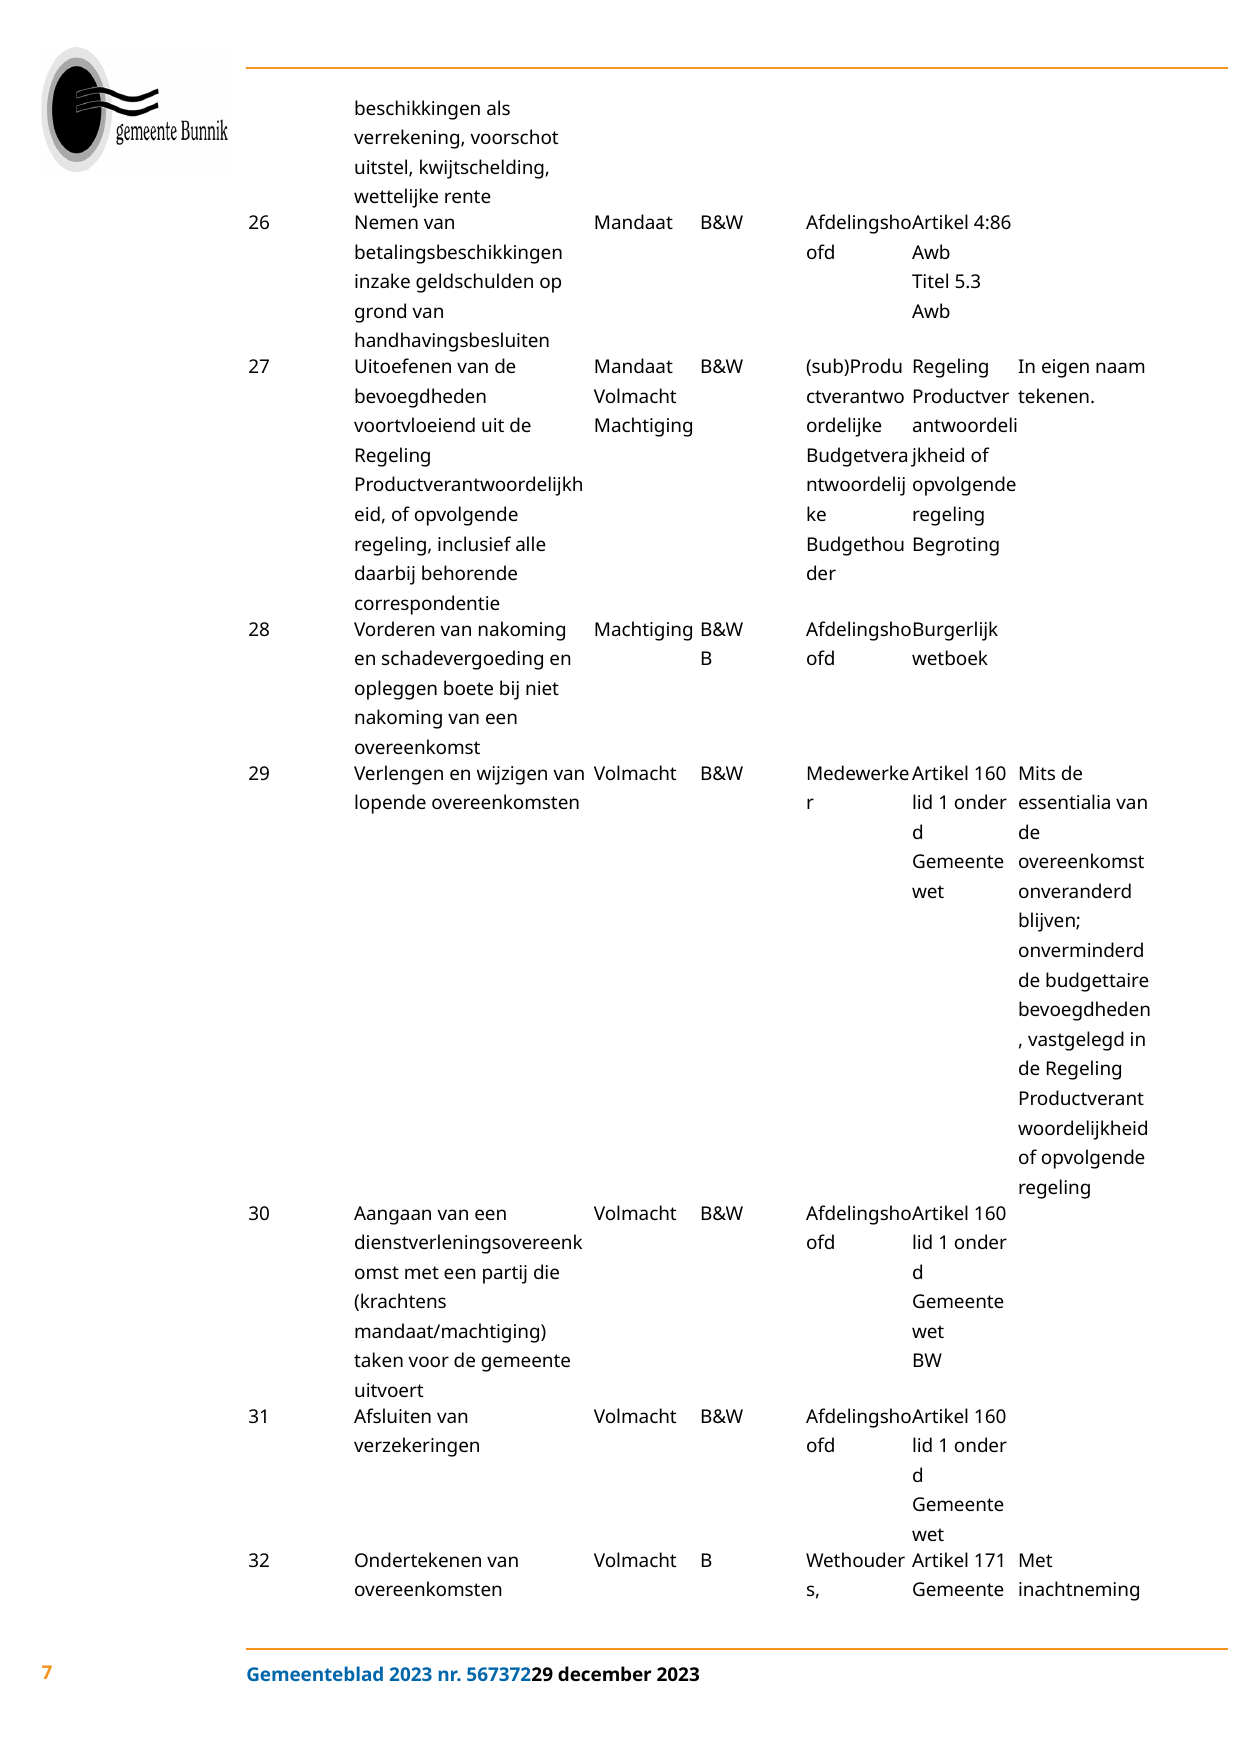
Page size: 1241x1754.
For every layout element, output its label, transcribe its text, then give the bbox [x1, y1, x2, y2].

table_cell [1018, 616, 1152, 760]
table_cell Volmacht [594, 1547, 700, 1602]
table_cell B&W [700, 760, 806, 1200]
table_cell [912, 95, 1018, 209]
table_cell B&W [700, 209, 806, 353]
table_cell Artikel 171 Gemeente [912, 1547, 1018, 1602]
table_cell Nemen van betalingsbeschikkingen inzake geldschulden op grond van handhavingsbesluiten [354, 209, 594, 353]
table_cell Artikel 160 lid 1 onder d Gemeentewet BW [912, 1200, 1018, 1403]
table_cell (sub)Productverantwoordelijke Budgetverantwoordelijke Budgethouder [806, 353, 912, 616]
table_cell [1018, 1200, 1152, 1403]
table_cell Afsluiten van verzekeringen [354, 1403, 594, 1547]
table_cell Mandaat Volmacht Machtiging [594, 353, 700, 616]
table_cell Artikel 160 lid 1 onder d Gemeentewet [912, 1403, 1018, 1547]
table_cell [1018, 209, 1152, 353]
table_cell 32 [248, 1547, 354, 1602]
table_cell In eigen naam tekenen. [1018, 353, 1152, 616]
table_cell [594, 95, 700, 209]
table_cell B&W [700, 1200, 806, 1403]
table_cell beschikkingen als verrekening, voorschot uitstel, kwijtschelding, wettelijke rente [354, 95, 594, 209]
table_cell Afdelingshoofd [806, 616, 912, 760]
table_cell B&W [700, 1403, 806, 1547]
table_cell Medewerker [806, 760, 912, 1200]
table_cell 26 [248, 209, 354, 353]
table_cell Artikel 160 lid 1 onder d Gemeentewet [912, 760, 1018, 1200]
table_cell Burgerlijk wetboek [912, 616, 1018, 760]
table_cell 27 [248, 353, 354, 616]
table_cell B [700, 1547, 806, 1602]
table_cell Volmacht [594, 1200, 700, 1403]
table_cell Regeling Productverantwoordelijkheid of opvolgende regeling Begroting [912, 353, 1018, 616]
table_cell [1018, 1403, 1152, 1547]
table_cell Wethouders, [806, 1547, 912, 1602]
table_cell Met inachtneming [1018, 1547, 1152, 1602]
table_cell Aangaan van een dienstverleningsovereenkomst met een partij die (krachtens mandaat/machtiging) taken voor de gemeente uitvoert [354, 1200, 594, 1403]
table_cell Afdelingshoofd [806, 209, 912, 353]
table_cell Artikel 4:86 Awb Titel 5.3 Awb [912, 209, 1018, 353]
table_cell Mits de essentialia van de overeenkomst onveranderd blijven; onverminderd de budgettaire bevoegdheden, vastgelegd in de Regeling Productverantwoordelijkheid of opvolgende regeling [1018, 760, 1152, 1200]
table_cell 29 [248, 760, 354, 1200]
table_cell Ondertekenen van overeenkomsten [354, 1547, 594, 1602]
table_cell Uitoefenen van de bevoegdheden voortvloeiend uit de Regeling Productverantwoordelijkheid, of opvolgende regeling, inclusief alle daarbij behorende correspondentie [354, 353, 594, 616]
table_cell [700, 95, 806, 209]
table_cell Afdelingshoofd [806, 1403, 912, 1547]
table_cell Machtiging [594, 616, 700, 760]
table_cell [1018, 95, 1152, 209]
table_cell Volmacht [594, 1403, 700, 1547]
table_cell B&W [700, 353, 806, 616]
table_cell 31 [248, 1403, 354, 1547]
table_cell Volmacht [594, 760, 700, 1200]
table_cell 30 [248, 1200, 354, 1403]
table_cell Afdelingshoofd [806, 1200, 912, 1403]
table_cell [806, 95, 912, 209]
table_cell 28 [248, 616, 354, 760]
table_cell Mandaat [594, 209, 700, 353]
table_cell Verlengen en wijzigen van lopende overeenkomsten [354, 760, 594, 1200]
table_cell Vorderen van nakoming en schadevergoeding en opleggen boete bij niet nakoming van een overeenkomst [354, 616, 594, 760]
table_cell B&W B [700, 616, 806, 760]
picture [41, 47, 231, 172]
table_cell [248, 95, 354, 209]
